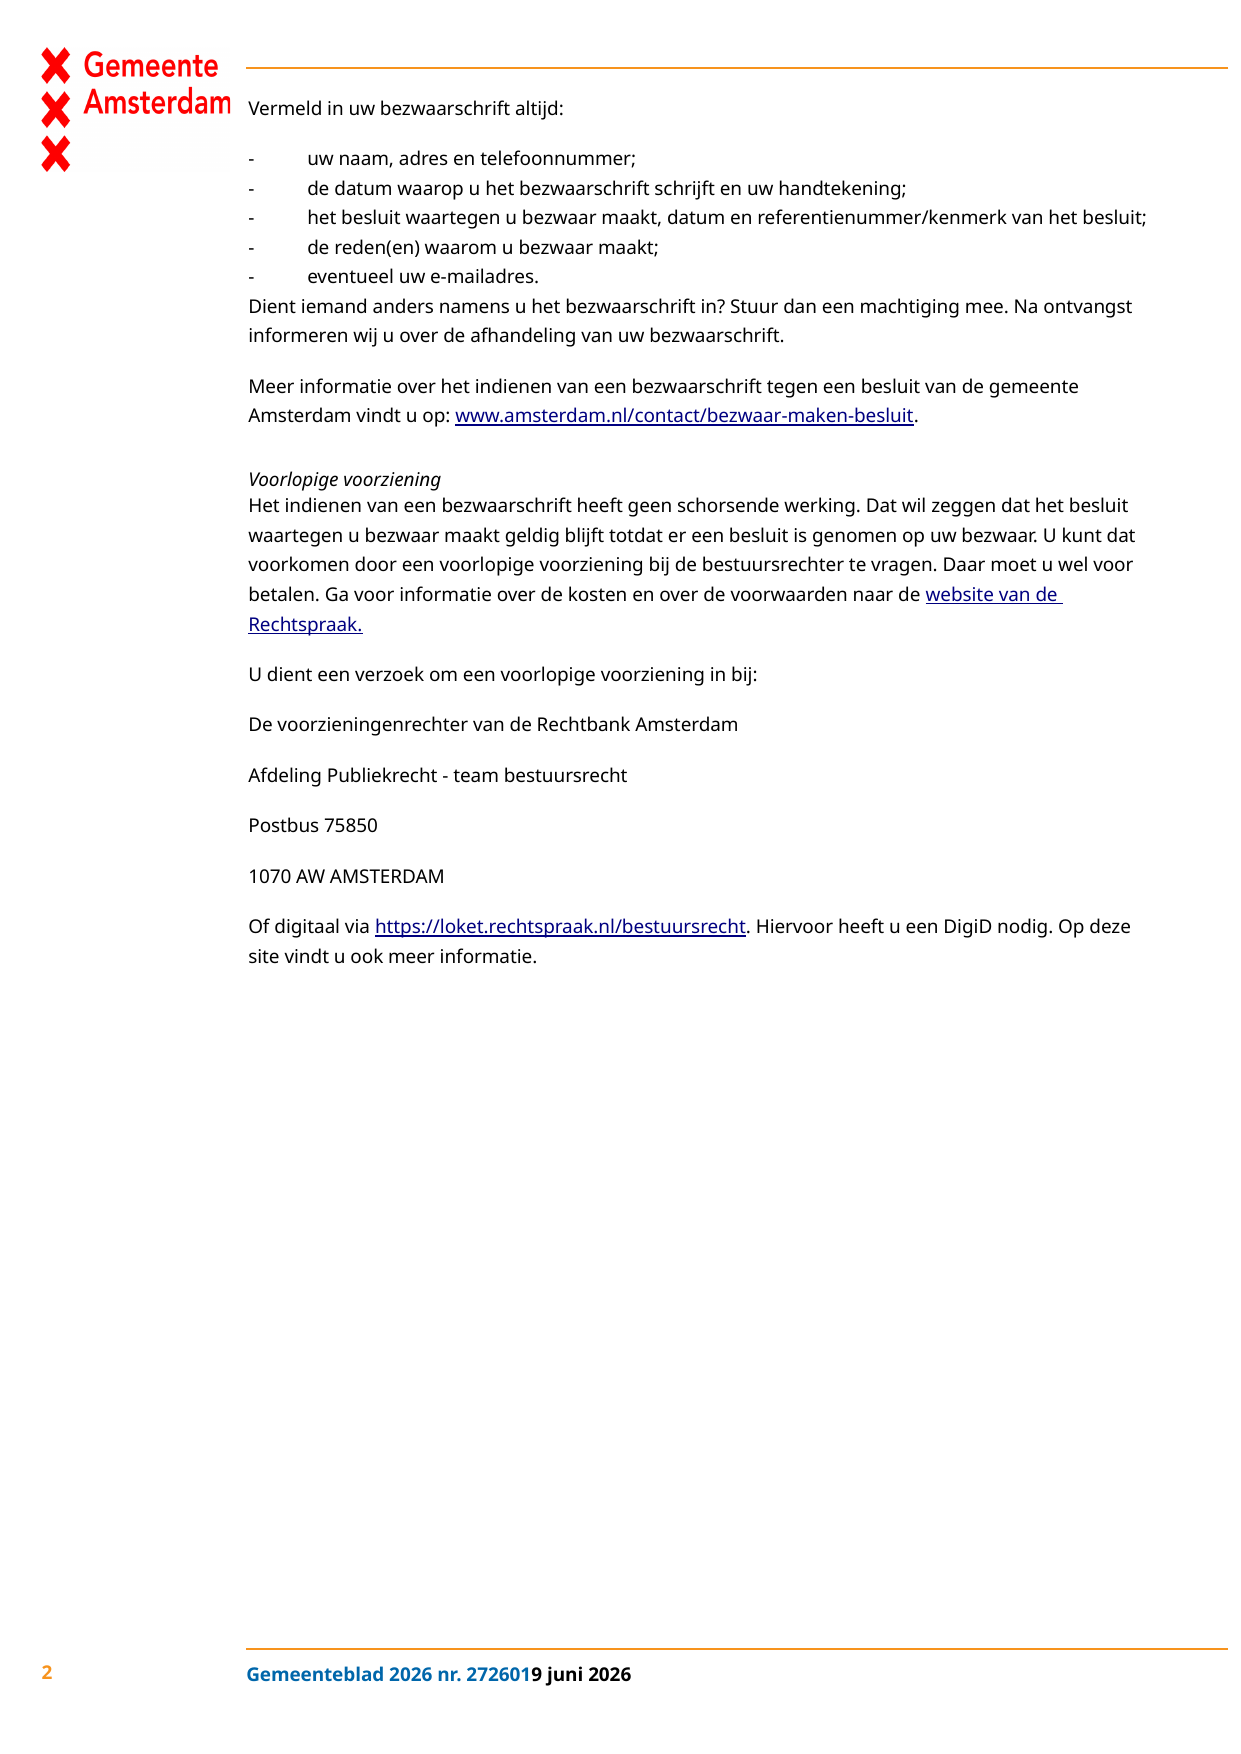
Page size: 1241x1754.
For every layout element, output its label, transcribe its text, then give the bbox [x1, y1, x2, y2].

text De voorzieningenrechter van de Rechtbank Amsterdam [248, 712, 1152, 737]
text Dient iemand anders namens u het bezwaarschrift in? Stuur dan een machtiging mee. Na ontvangst informeren wij u over de afhandeling van uw bezwaarschrift. [248, 293, 1152, 348]
list eventueel uw e-mailadres. [248, 263, 1152, 289]
list de datum waarop u het bezwaarschrift schrijft en uw handtekening; [248, 175, 1152, 201]
text Vermeld in uw bezwaarschrift altijd: [248, 95, 1152, 121]
text Voorlopige voorziening [248, 467, 1152, 492]
list uw naam, adres en telefoonnummer; [248, 145, 1152, 171]
text Meer informatie over het indienen van een bezwaarschrift tegen een besluit van de gemeente Amsterdam vindt u op: www.amsterdam.nl/contact/bezwaar-maken-besluit. [248, 373, 1152, 428]
text U dient een verzoek om een voorlopige voorziening in bij: [248, 661, 1152, 687]
text Het indienen van een bezwaarschrift heeft geen schorsende werking. Dat wil zeggen dat het besluit waartegen u bezwaar maakt geldig blijft totdat er een besluit is genomen op uw bezwaar. U kunt dat voorkomen door een voorlopige voorziening bij de bestuursrechter te vragen. Daar moet u wel voor betalen. Ga voor informatie over de kosten en over de voorwaarden naar de website van de Rechtspraak. [248, 492, 1152, 636]
list het besluit waartegen u bezwaar maakt, datum en referentienummer/kenmerk van het besluit; [248, 204, 1152, 230]
list de reden(en) waarom u bezwaar maakt; [248, 234, 1152, 260]
text Of digitaal via https://loket.rechtspraak.nl/bestuursrecht. Hiervoor heeft u een DigiD nodig. Op deze site vindt u ook meer informatie. [248, 913, 1152, 968]
text Afdeling Publiekrecht - team bestuursrecht [248, 762, 1152, 788]
text 1070 AW AMSTERDAM [248, 863, 1152, 888]
text Postbus 75850 [248, 812, 1152, 838]
picture [41, 47, 231, 172]
